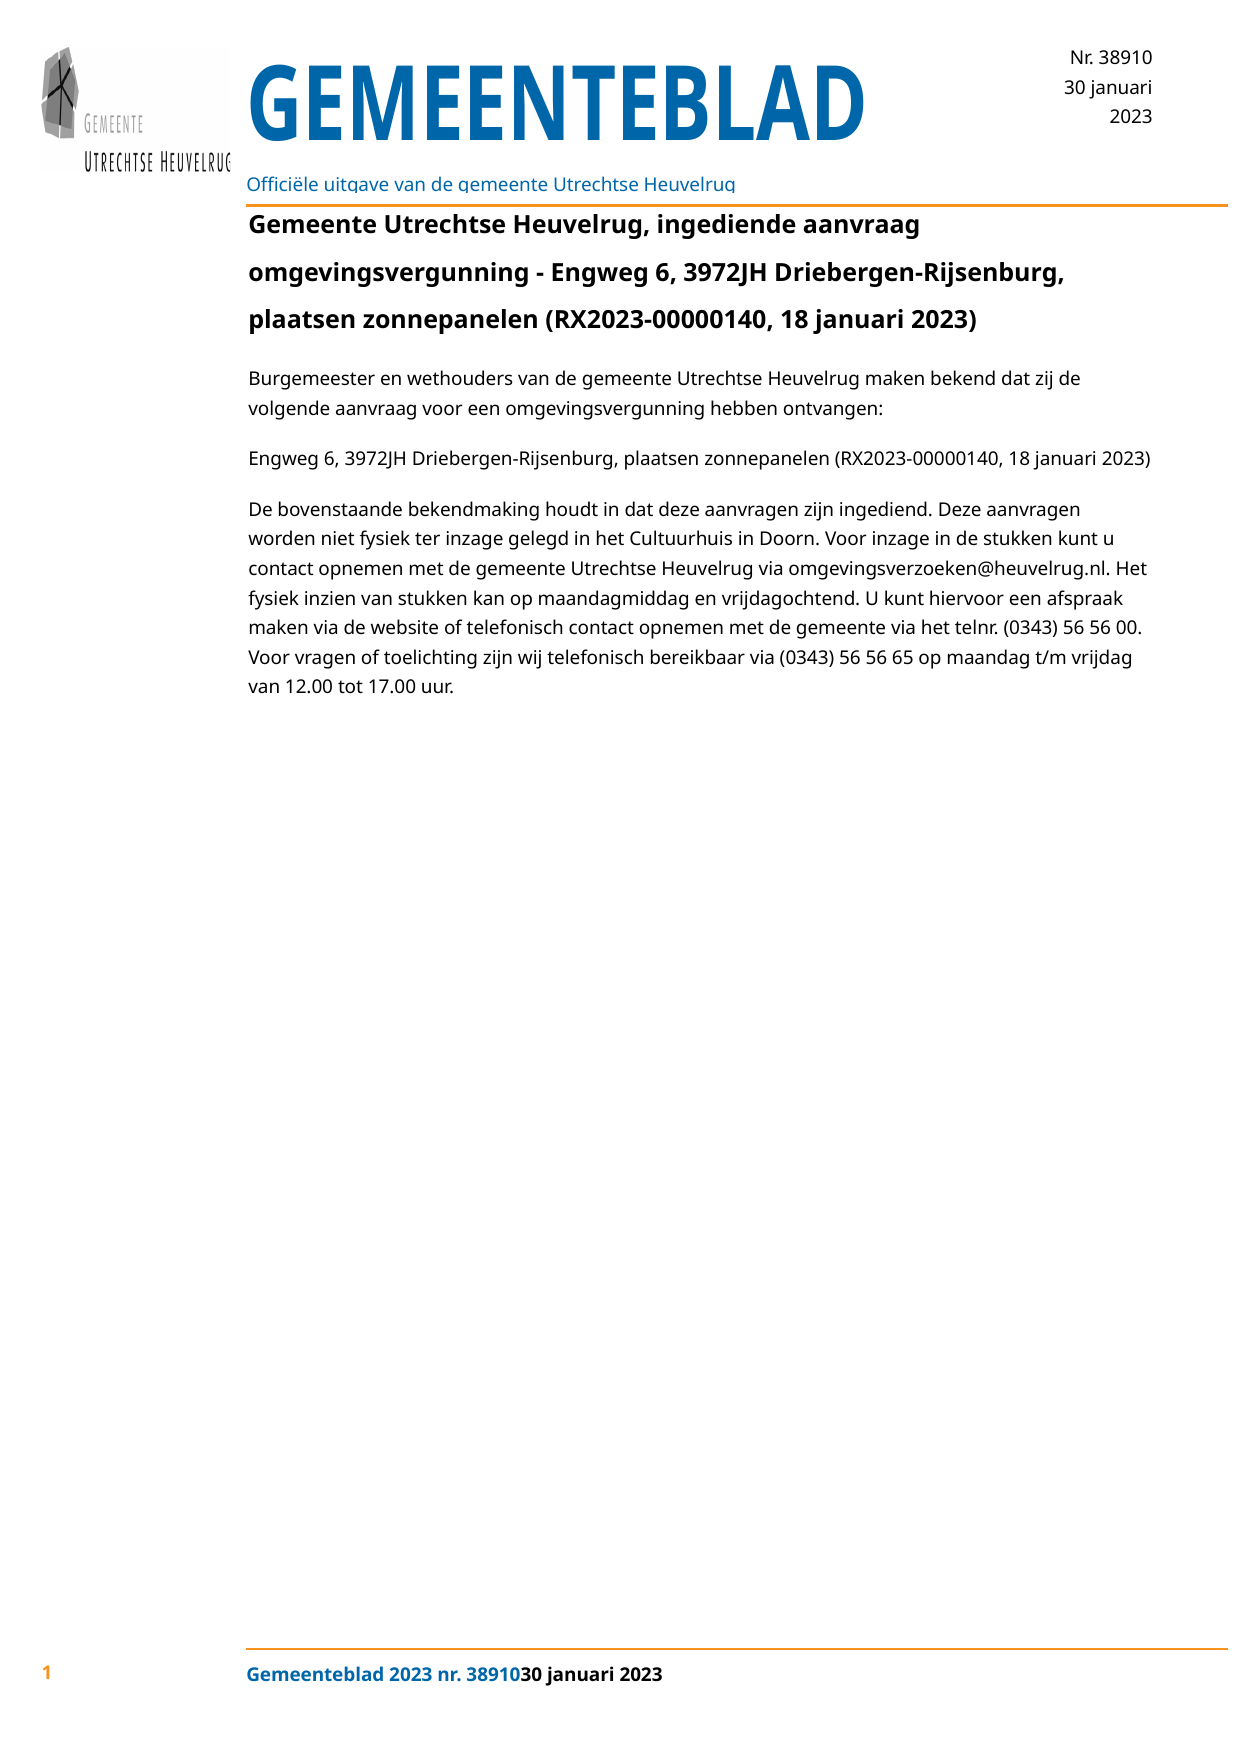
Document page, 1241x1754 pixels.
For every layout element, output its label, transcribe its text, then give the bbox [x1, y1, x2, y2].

text De bovenstaande bekendmaking houdt in dat deze aanvragen zijn ingediend. Deze aanvragen worden niet fysiek ter inzage gelegd in het Cultuurhuis in Doorn. Voor inzage in de stukken kunt u contact opnemen met de gemeente Utrechtse Heuvelrug via omgevingsverzoeken@heuvelrug.nl. Het fysiek inzien van stukken kan op maandagmiddag en vrijdagochtend. U kunt hiervoor een afspraak maken via de website of telefonisch contact opnemen met de gemeente via het telnr. (0343) 56 56 00. Voor vragen of toelichting zijn wij telefonisch bereikbaar via (0343) 56 56 65 op maandag t/m vrijdag van 12.00 tot 17.00 uur. [248, 496, 1152, 699]
text Burgemeester en wethouders van de gemeente Utrechtse Heuvelrug maken bekend dat zij de volgende aanvraag voor een omgevingsvergunning hebben ontvangen: [248, 366, 1152, 421]
picture [41, 47, 231, 172]
text Engweg 6, 3972JH Driebergen-Rijsenburg, plaatsen zonnepanelen (RX2023-00000140, 18 januari 2023) [248, 446, 1152, 471]
text Gemeente Utrechtse Heuvelrug, ingediende aanvraag omgevingsvergunning - Engweg 6, 3972JH Driebergen-Rijsenburg, plaatsen zonnepanelen (RX2023-00000140, 18 januari 2023) [248, 207, 1152, 336]
